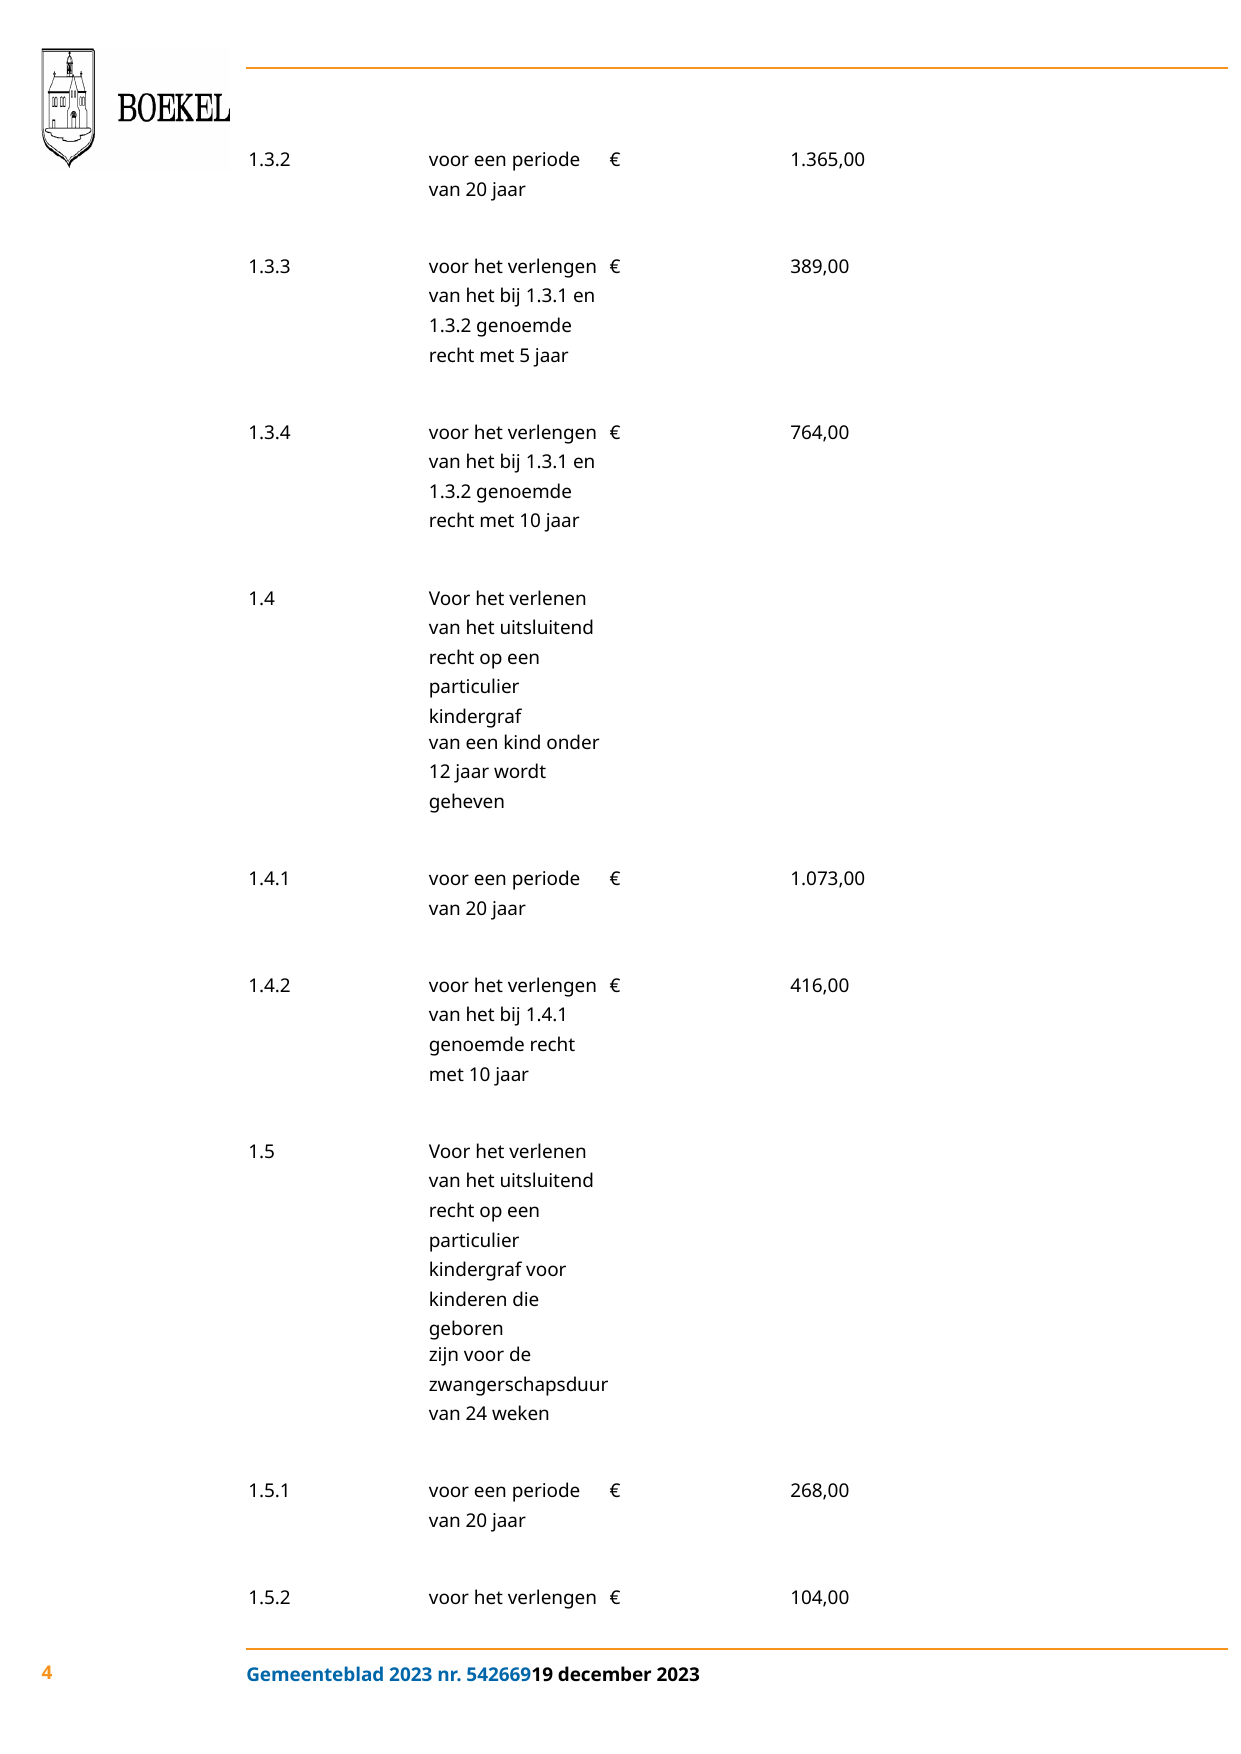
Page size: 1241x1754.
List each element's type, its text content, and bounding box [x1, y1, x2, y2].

table_cell [790, 1112, 971, 1138]
table_cell voor een periode van 20 jaar [429, 146, 609, 202]
table_cell [429, 1533, 609, 1559]
table_cell [971, 1559, 1152, 1584]
table_cell [971, 1087, 1152, 1112]
table_cell [609, 1087, 790, 1112]
table_cell [790, 559, 971, 585]
table_cell [971, 121, 1152, 146]
table_cell [790, 202, 971, 227]
table_cell [790, 729, 971, 814]
table_cell [971, 921, 1152, 946]
table_cell € [609, 419, 790, 533]
table_cell [248, 1452, 429, 1478]
table_cell [429, 202, 609, 227]
table_cell [971, 1426, 1152, 1452]
table_cell [790, 95, 971, 121]
table_cell voor het verlengen van het bij 1.3.1 en 1.3.2 genoemde recht met 10 jaar [429, 419, 609, 533]
table_cell 416,00 [790, 972, 971, 1087]
table_cell € [609, 972, 790, 1087]
table_cell [609, 1112, 790, 1138]
table_cell voor het verlengen van het bij 1.4.1 genoemde recht met 10 jaar [429, 972, 609, 1087]
table_cell [971, 729, 1152, 814]
table_cell [971, 534, 1152, 559]
table_cell [429, 368, 609, 393]
table_cell [790, 534, 971, 559]
table_cell [971, 202, 1152, 227]
table_cell [971, 946, 1152, 972]
table_cell [429, 227, 609, 253]
table_cell 1.5.1 [248, 1478, 429, 1533]
table_cell [609, 814, 790, 839]
table_cell 268,00 [790, 1478, 971, 1533]
table_cell [790, 1087, 971, 1112]
table_cell [971, 393, 1152, 419]
table_cell 104,00 [790, 1584, 971, 1610]
table_cell [790, 227, 971, 253]
table_cell 1.3.3 [248, 253, 429, 367]
table_cell 764,00 [790, 419, 971, 533]
table_cell [248, 1341, 429, 1426]
table_cell € [609, 1478, 790, 1533]
table_cell [790, 1426, 971, 1452]
table_cell van een kind onder 12 jaar wordt geheven [429, 729, 609, 814]
table_cell 1.5.2 [248, 1584, 429, 1610]
table_cell 1.3.2 [248, 146, 429, 202]
table_cell € [609, 865, 790, 921]
table_cell [248, 1112, 429, 1138]
table_cell [609, 1426, 790, 1452]
table_cell [790, 1341, 971, 1426]
table_cell [790, 814, 971, 839]
table_cell [790, 368, 971, 393]
picture [41, 47, 231, 172]
table_cell [971, 146, 1152, 202]
table_cell [971, 865, 1152, 921]
table_cell [248, 946, 429, 972]
table_cell 1.3.4 [248, 419, 429, 533]
table_cell [971, 559, 1152, 585]
table_cell [971, 253, 1152, 367]
table_cell [971, 1341, 1152, 1426]
table_cell [971, 95, 1152, 121]
table_cell [971, 368, 1152, 393]
table_cell [248, 1426, 429, 1452]
table_cell [429, 121, 609, 146]
table_cell [248, 1087, 429, 1112]
table_cell [429, 1112, 609, 1138]
table_cell [971, 1452, 1152, 1478]
table_cell 389,00 [790, 253, 971, 367]
table_cell [609, 1341, 790, 1426]
table_cell [609, 946, 790, 972]
table_cell [429, 840, 609, 865]
table_cell [609, 729, 790, 814]
table_cell [609, 585, 790, 729]
table_cell [971, 1112, 1152, 1138]
table_cell [609, 534, 790, 559]
table_cell [971, 1478, 1152, 1533]
table_cell [248, 921, 429, 946]
table_cell 1.5 [248, 1138, 429, 1341]
table_cell [790, 393, 971, 419]
table_cell [429, 1452, 609, 1478]
table_cell [609, 368, 790, 393]
table_cell [971, 972, 1152, 1087]
table_cell [790, 1559, 971, 1584]
table_cell voor een periode van 20 jaar [429, 865, 609, 921]
table_cell [248, 840, 429, 865]
table_cell [248, 1559, 429, 1584]
table_cell 1.365,00 [790, 146, 971, 202]
table_cell [248, 202, 429, 227]
table_cell [790, 1533, 971, 1559]
table_cell [790, 840, 971, 865]
table_cell [248, 393, 429, 419]
table_cell Voor het verlenen van het uitsluitend recht op een particulier kindergraf voor kinderen die geboren [429, 1138, 609, 1341]
table_cell [971, 419, 1152, 533]
table_cell [609, 1533, 790, 1559]
table_cell [609, 95, 790, 121]
table_cell [971, 840, 1152, 865]
table_cell [609, 921, 790, 946]
table_cell [248, 227, 429, 253]
table_cell [429, 559, 609, 585]
table_cell [609, 1138, 790, 1341]
table_cell [609, 393, 790, 419]
table_cell [609, 121, 790, 146]
table_cell voor een periode van 20 jaar [429, 1478, 609, 1533]
table_cell zijn voor de zwangerschapsduur van 24 weken [429, 1341, 609, 1426]
table_cell [248, 1533, 429, 1559]
table_cell [971, 585, 1152, 729]
table_cell [609, 559, 790, 585]
table_cell [971, 1584, 1152, 1610]
table_cell [609, 1559, 790, 1584]
table_cell € [609, 146, 790, 202]
table_cell [609, 1452, 790, 1478]
table_cell [971, 814, 1152, 839]
table_cell [790, 1452, 971, 1478]
table_cell [429, 921, 609, 946]
table_cell [429, 95, 609, 121]
table_cell [248, 814, 429, 839]
table_cell [971, 1533, 1152, 1559]
table_cell [429, 946, 609, 972]
table_cell [429, 1559, 609, 1584]
table_cell 1.4.2 [248, 972, 429, 1087]
table_cell [971, 227, 1152, 253]
table_cell [609, 202, 790, 227]
table_cell [248, 121, 429, 146]
table_cell [609, 227, 790, 253]
table_cell [790, 585, 971, 729]
table_cell [790, 946, 971, 972]
table_cell Voor het verlenen van het uitsluitend recht op een particulier kindergraf [429, 585, 609, 729]
table_cell [429, 814, 609, 839]
table_cell [429, 1087, 609, 1112]
table_cell € [609, 1584, 790, 1610]
table_cell [248, 368, 429, 393]
table_cell [248, 95, 429, 121]
table_cell [429, 534, 609, 559]
table_cell voor het verlengen [429, 1584, 609, 1610]
table_cell 1.4.1 [248, 865, 429, 921]
table_cell [429, 1426, 609, 1452]
table_cell [248, 534, 429, 559]
table_cell 1.073,00 [790, 865, 971, 921]
table_cell [790, 921, 971, 946]
table_cell [248, 559, 429, 585]
table_cell 1.4 [248, 585, 429, 729]
table_cell [609, 840, 790, 865]
table_cell [429, 393, 609, 419]
table_cell [248, 729, 429, 814]
table_cell [790, 121, 971, 146]
table_cell € [609, 253, 790, 367]
table_cell voor het verlengen van het bij 1.3.1 en 1.3.2 genoemde recht met 5 jaar [429, 253, 609, 367]
